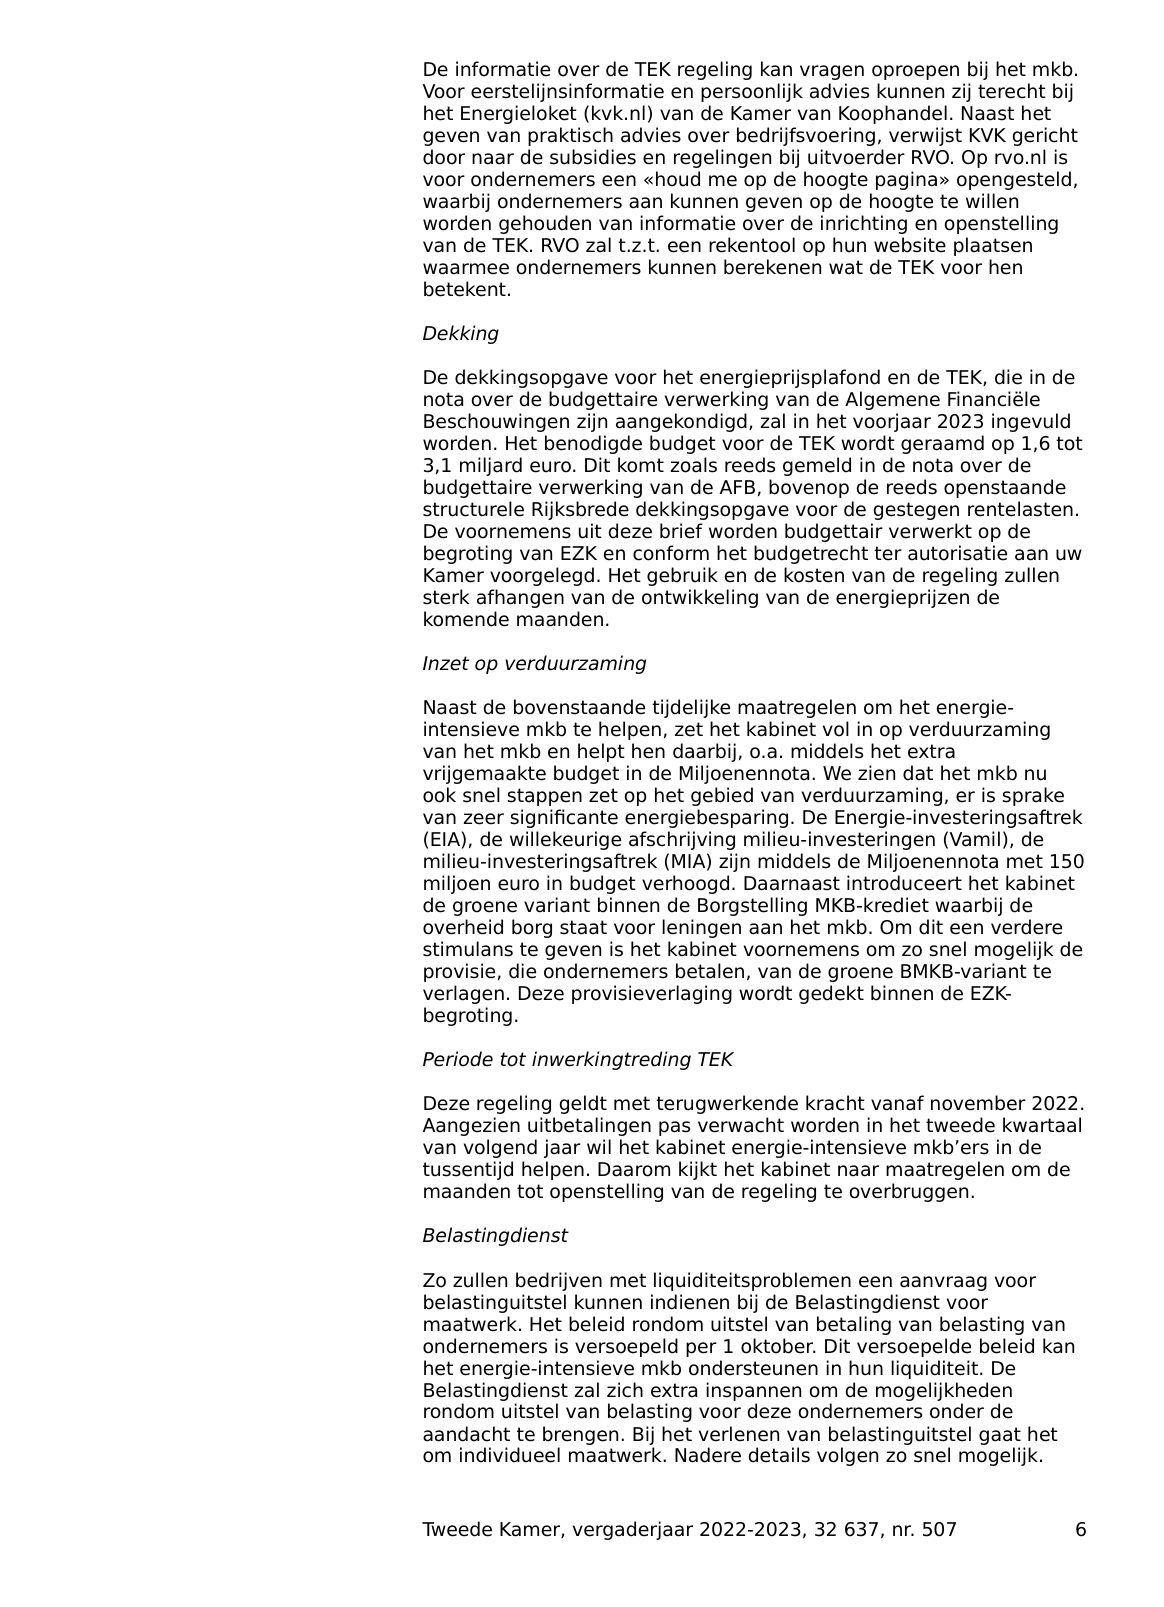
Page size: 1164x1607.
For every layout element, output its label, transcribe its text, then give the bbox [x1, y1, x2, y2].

subtitle Dekking [422, 323, 1087, 345]
subtitle Inzet op verduurzaming [422, 653, 1087, 675]
text Deze regeling geldt met terugwerkende kracht vanaf november 2022. Aangezien uitbetalingen pas verwacht worden in het tweede kwartaal van volgend jaar wil het kabinet energie-intensieve mkb’ers in de tussentijd helpen. Daarom kijkt het kabinet naar maatregelen om de maanden tot openstelling van de regeling te overbruggen. [422, 1093, 1087, 1203]
subtitle Belastingdienst [422, 1225, 1087, 1247]
text De dekkingsopgave voor het energieprijsplafond en de TEK, die in de nota over de budgettaire verwerking van de Algemene Financiële Beschouwingen zijn aangekondigd, zal in het voorjaar 2023 ingevuld worden. Het benodigde budget voor de TEK wordt geraamd op 1,6 tot 3,1 miljard euro. Dit komt zoals reeds gemeld in de nota over de budgettaire verwerking van de AFB, bovenop de reeds openstaande structurele Rijksbrede dekkingsopgave voor de gestegen rentelasten. De voornemens uit deze brief worden budgettair verwerkt op de begroting van EZK en conform het budgetrecht ter autorisatie aan uw Kamer voorgelegd. Het gebruik en de kosten van de regeling zullen sterk afhangen van de ontwikkeling van de energieprijzen de komende maanden. [422, 367, 1087, 631]
subtitle Periode tot inwerkingtreding TEK [422, 1049, 1087, 1071]
text Naast de bovenstaande tijdelijke maatregelen om het energie-intensieve mkb te helpen, zet het kabinet vol in op verduurzaming van het mkb en helpt hen daarbij, o.a. middels het extra vrijgemaakte budget in de Miljoenennota. We zien dat het mkb nu ook snel stappen zet op het gebied van verduurzaming, er is sprake van zeer significante energiebesparing. De Energie-investeringsaftrek (EIA), de willekeurige afschrijving milieu-investeringen (Vamil), de milieu-investeringsaftrek (MIA) zijn middels de Miljoenennota met 150 miljoen euro in budget verhoogd. Daarnaast introduceert het kabinet de groene variant binnen de Borgstelling MKB-krediet waarbij de overheid borg staat voor leningen aan het mkb. Om dit een verdere stimulans te geven is het kabinet voornemens om zo snel mogelijk de provisie, die ondernemers betalen, van de groene BMKB-variant te verlagen. Deze provisieverlaging wordt gedekt binnen de EZK-begroting. [422, 697, 1087, 1027]
text De informatie over de TEK regeling kan vragen oproepen bij het mkb. Voor eerstelijnsinformatie en persoonlijk advies kunnen zij terecht bij het Energieloket (kvk.nl) van de Kamer van Koophandel. Naast het geven van praktisch advies over bedrijfsvoering, verwijst KVK gericht door naar de subsidies en regelingen bij uitvoerder RVO. Op rvo.nl is voor ondernemers een «houd me op de hoogte pagina» opengesteld, waarbij ondernemers aan kunnen geven op de hoogte te willen worden gehouden van informatie over de inrichting en openstelling van de TEK. RVO zal t.z.t. een rekentool op hun website plaatsen waarmee ondernemers kunnen berekenen wat de TEK voor hen betekent. [422, 59, 1087, 301]
text Zo zullen bedrijven met liquiditeitsproblemen een aanvraag voor belastinguitstel kunnen indienen bij de Belastingdienst voor maatwerk. Het beleid rondom uitstel van betaling van belasting van ondernemers is versoepeld per 1 oktober. Dit versoepelde beleid kan het energie-intensieve mkb ondersteunen in hun liquiditeit. De Belastingdienst zal zich extra inspannen om de mogelijkheden rondom uitstel van belasting voor deze ondernemers onder de aandacht te brengen. Bij het verlenen van belastinguitstel gaat het om individueel maatwerk. Nadere details volgen zo snel mogelijk. [422, 1269, 1087, 1467]
